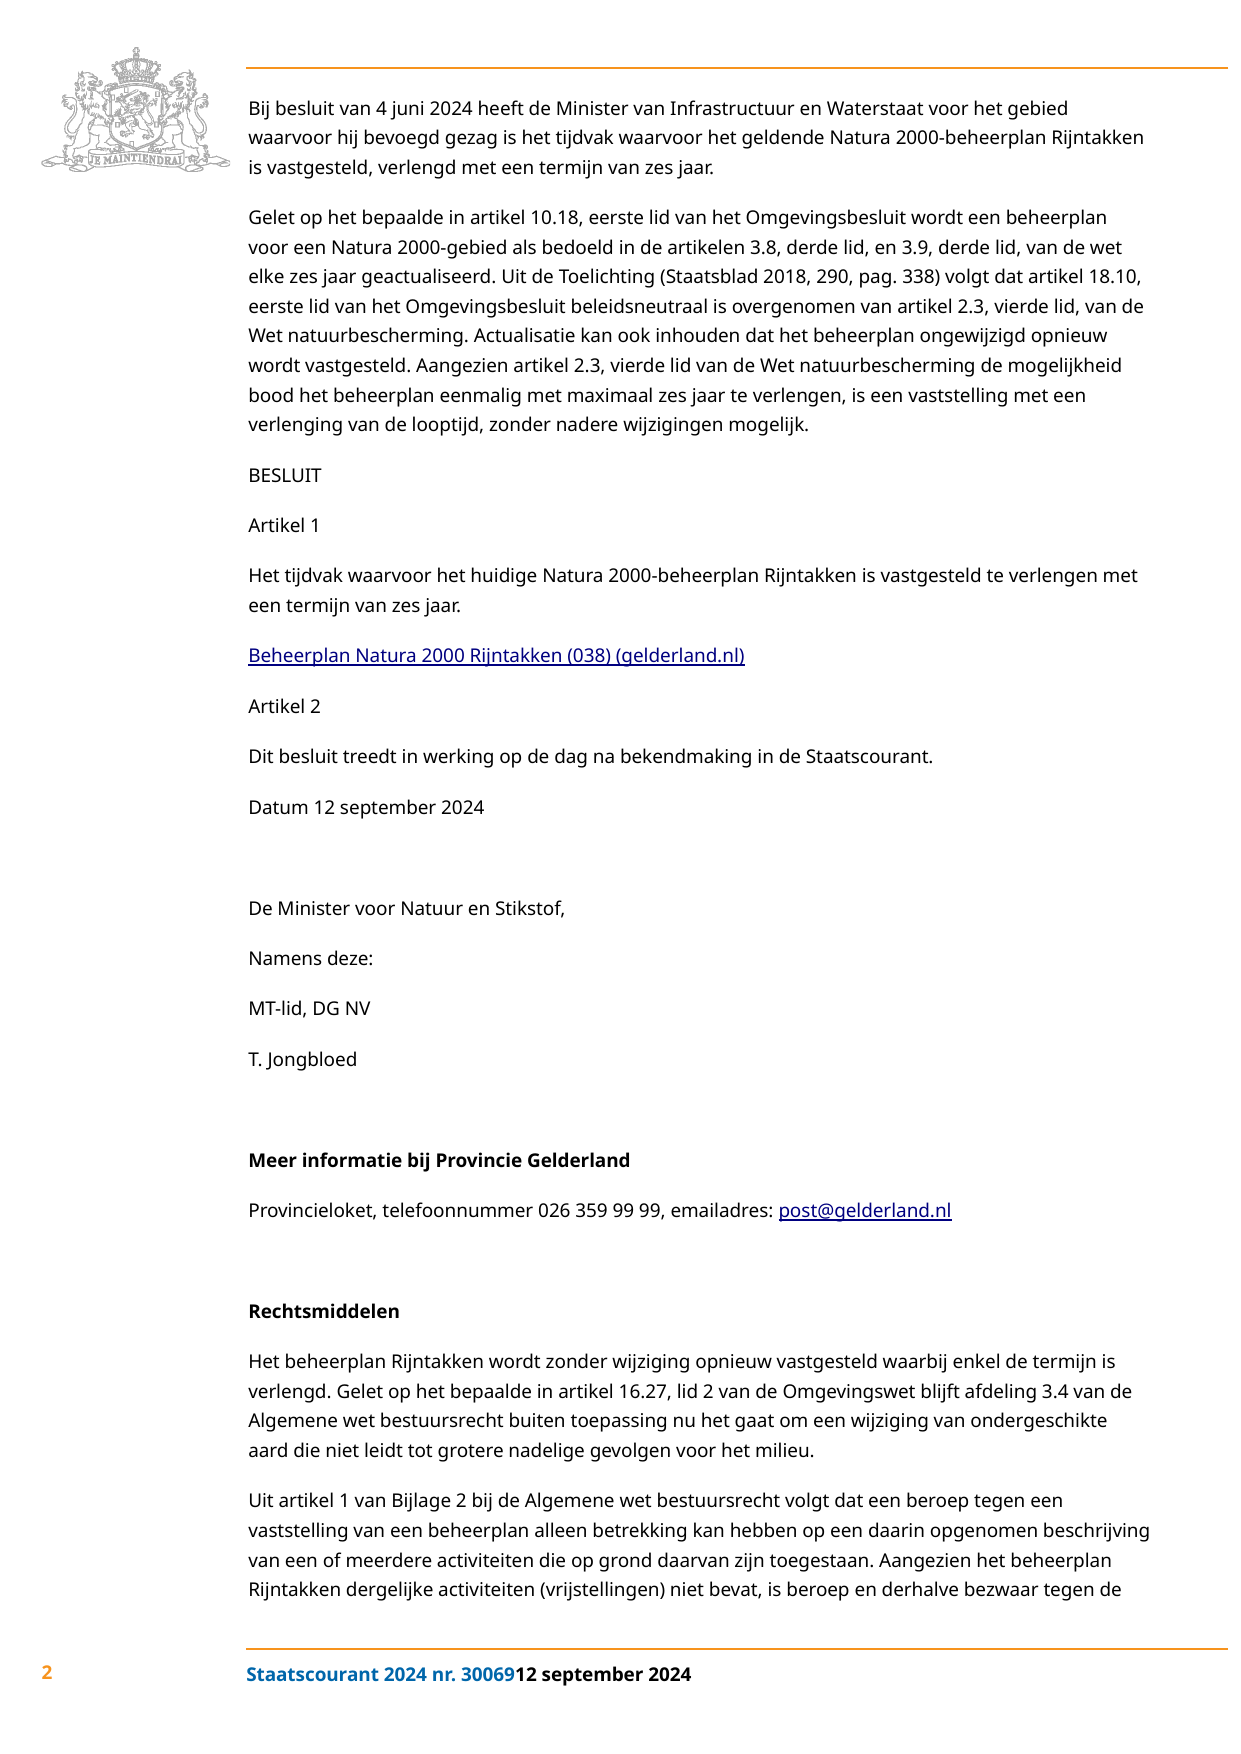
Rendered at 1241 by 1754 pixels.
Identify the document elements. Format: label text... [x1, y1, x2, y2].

text Bij besluit van 4 juni 2024 heeft de Minister van Infrastructuur en Waterstaat voor het gebied waarvoor hij bevoegd gezag is het tijdvak waarvoor het geldende Natura 2000-beheerplan Rijntakken is vastgesteld, verlengd met een termijn van zes jaar. [248, 95, 1152, 180]
picture [41, 47, 231, 172]
text De Minister voor Natuur en Stikstof, [248, 895, 1152, 921]
text Namens deze: [248, 945, 1152, 971]
text Provincieloket, telefoonnummer 026 359 99 99, emailadres: post@gelderland.nl [248, 1197, 1152, 1223]
text Artikel 1 [248, 512, 1152, 538]
text Gelet op het bepaalde in artikel 10.18, eerste lid van het Omgevingsbesluit wordt een beheerplan voor een Natura 2000-gebied als bedoeld in de artikelen 3.8, derde lid, en 3.9, derde lid, van de wet elke zes jaar geactualiseerd. Uit de Toelichting (Staatsblad 2018, 290, pag. 338) volgt dat artikel 18.10, eerste lid van het Omgevingsbesluit beleidsneutraal is overgenomen van artikel 2.3, vierde lid, van de Wet natuurbescherming. Actualisatie kan ook inhouden dat het beheerplan ongewijzigd opnieuw wordt vastgesteld. Aangezien artikel 2.3, vierde lid van de Wet natuurbescherming de mogelijkheid bood het beheerplan eenmalig met maximaal zes jaar te verlengen, is een vaststelling met een verlenging van de looptijd, zonder nadere wijzigingen mogelijk. [248, 204, 1152, 437]
text Het tijdvak waarvoor het huidige Natura 2000-beheerplan Rijntakken is vastgesteld te verlengen met een termijn van zes jaar. [248, 563, 1152, 618]
text Uit artikel 1 van Bijlage 2 bij de Algemene wet bestuursrecht volgt dat een beroep tegen een vaststelling van een beheerplan alleen betrekking kan hebben op een daarin opgenomen beschrijving van een of meerdere activiteiten die op grond daarvan zijn toegestaan. Aangezien het beheerplan Rijntakken dergelijke activiteiten (vrijstellingen) niet bevat, is beroep en derhalve bezwaar tegen de [248, 1488, 1152, 1602]
text Datum 12 september 2024 [248, 794, 1152, 820]
text Beheerplan Natura 2000 Rijntakken (038) (gelderland.nl) [248, 643, 1152, 668]
text BESLUIT [248, 462, 1152, 488]
text Artikel 2 [248, 693, 1152, 719]
text Dit besluit treedt in werking op de dag na bekendmaking in de Staatscourant. [248, 743, 1152, 769]
text Meer informatie bij Provincie Gelderland [248, 1147, 1152, 1173]
text Rechtsmiddelen [248, 1298, 1152, 1324]
text T. Jongbloed [248, 1046, 1152, 1072]
text MT-lid, DG NV [248, 996, 1152, 1021]
text Het beheerplan Rijntakken wordt zonder wijziging opnieuw vastgesteld waarbij enkel de termijn is verlengd. Gelet op het bepaalde in artikel 16.27, lid 2 van de Omgevingswet blijft afdeling 3.4 van de Algemene wet bestuursrecht buiten toepassing nu het gaat om een wijziging van ondergeschikte aard die niet leidt tot grotere nadelige gevolgen voor het milieu. [248, 1348, 1152, 1463]
